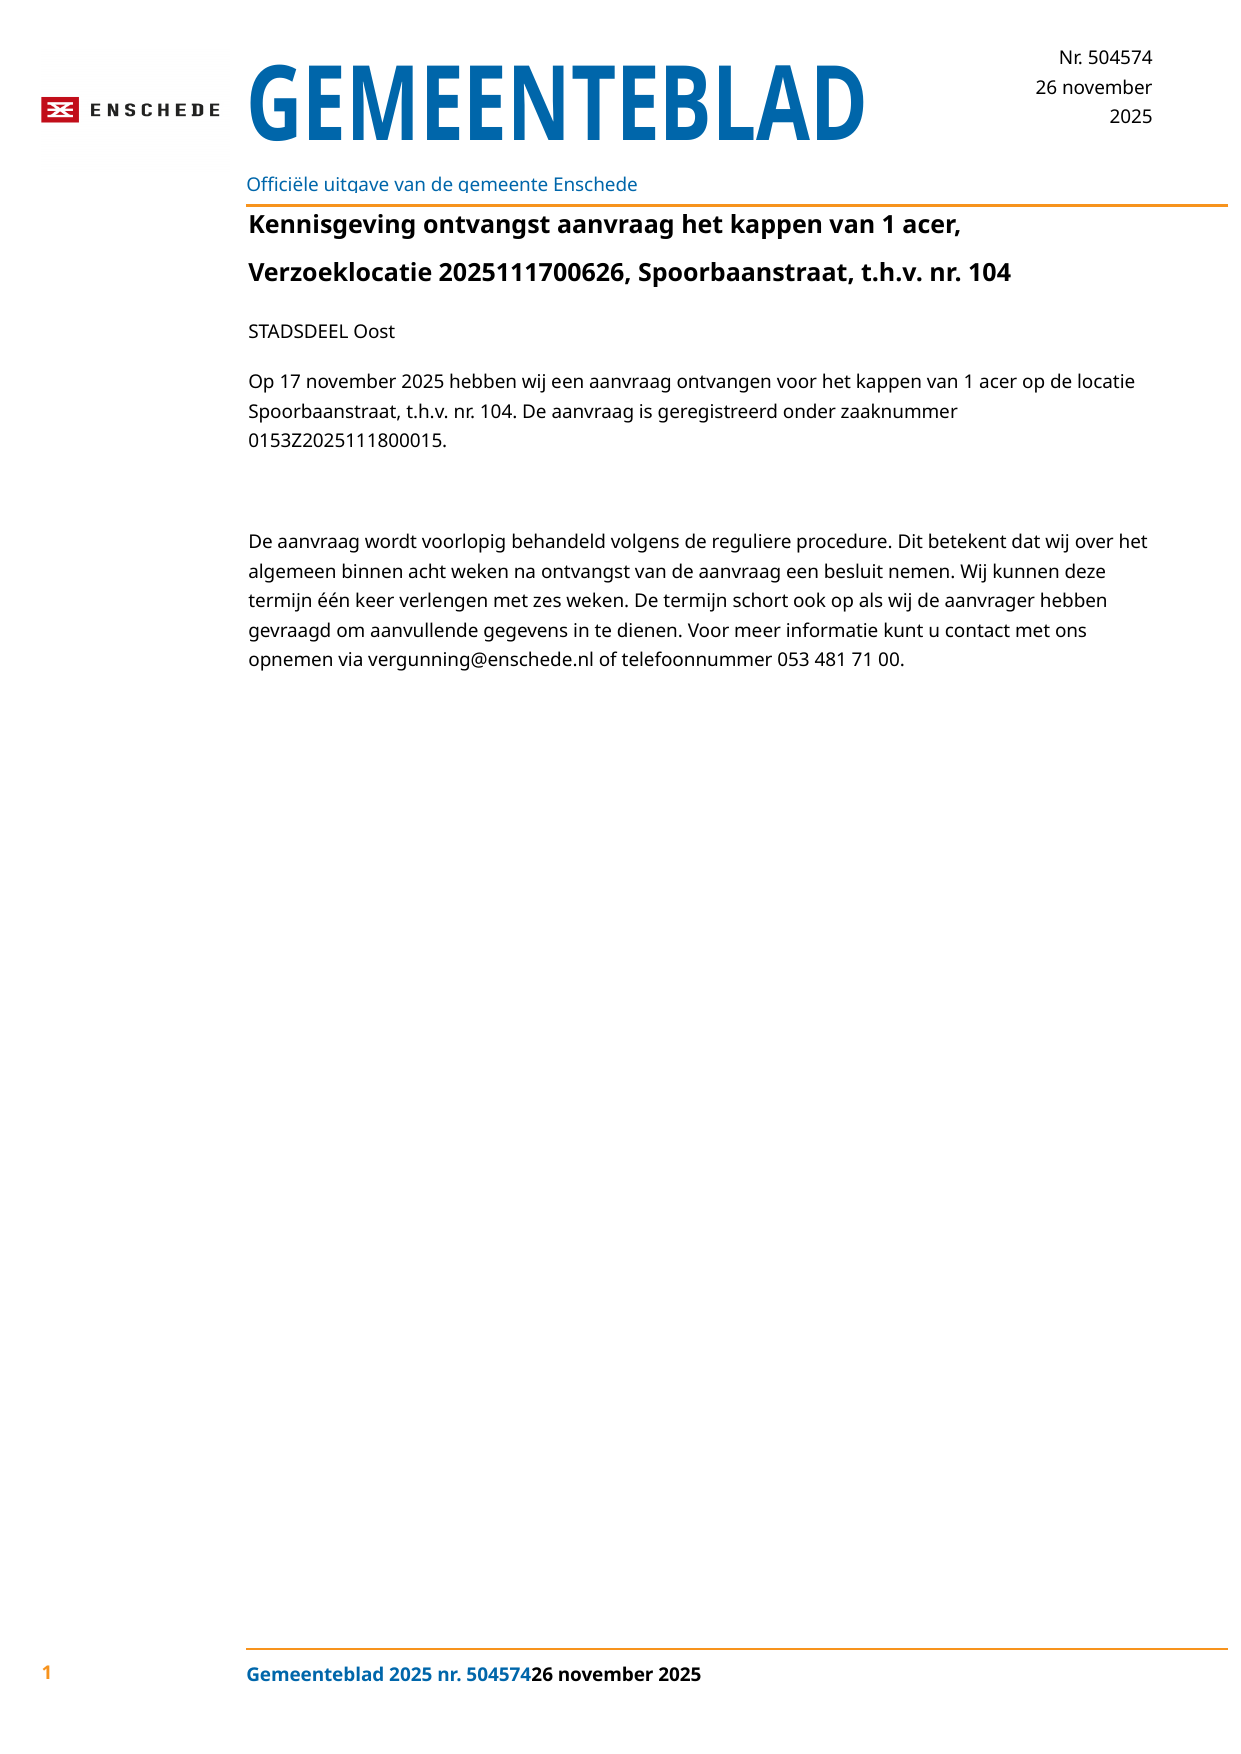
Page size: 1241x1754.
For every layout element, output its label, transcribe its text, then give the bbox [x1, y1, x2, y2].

text De aanvraag wordt voorlopig behandeld volgens de reguliere procedure. Dit betekent dat wij over het algemeen binnen acht weken na ontvangst van de aanvraag een besluit nemen. Wij kunnen deze termijn één keer verlengen met zes weken. De termijn schort ook op als wij de aanvrager hebben gevraagd om aanvullende gegevens in te dienen. Voor meer informatie kunt u contact met ons opnemen via vergunning@enschede.nl of telefoonnummer 053 481 71 00. [248, 528, 1152, 672]
picture [41, 47, 231, 172]
text Kennisgeving ontvangst aanvraag het kappen van 1 acer, Verzoeklocatie 2025111700626, Spoorbaanstraat, t.h.v. nr. 104 [248, 207, 1152, 288]
text Op 17 november 2025 hebben wij een aanvraag ontvangen voor het kappen van 1 acer op de locatie Spoorbaanstraat, t.h.v. nr. 104. De aanvraag is geregistreerd onder zaaknummer 0153Z2025111800015. [248, 368, 1152, 453]
text STADSDEEL Oost [248, 318, 1152, 344]
